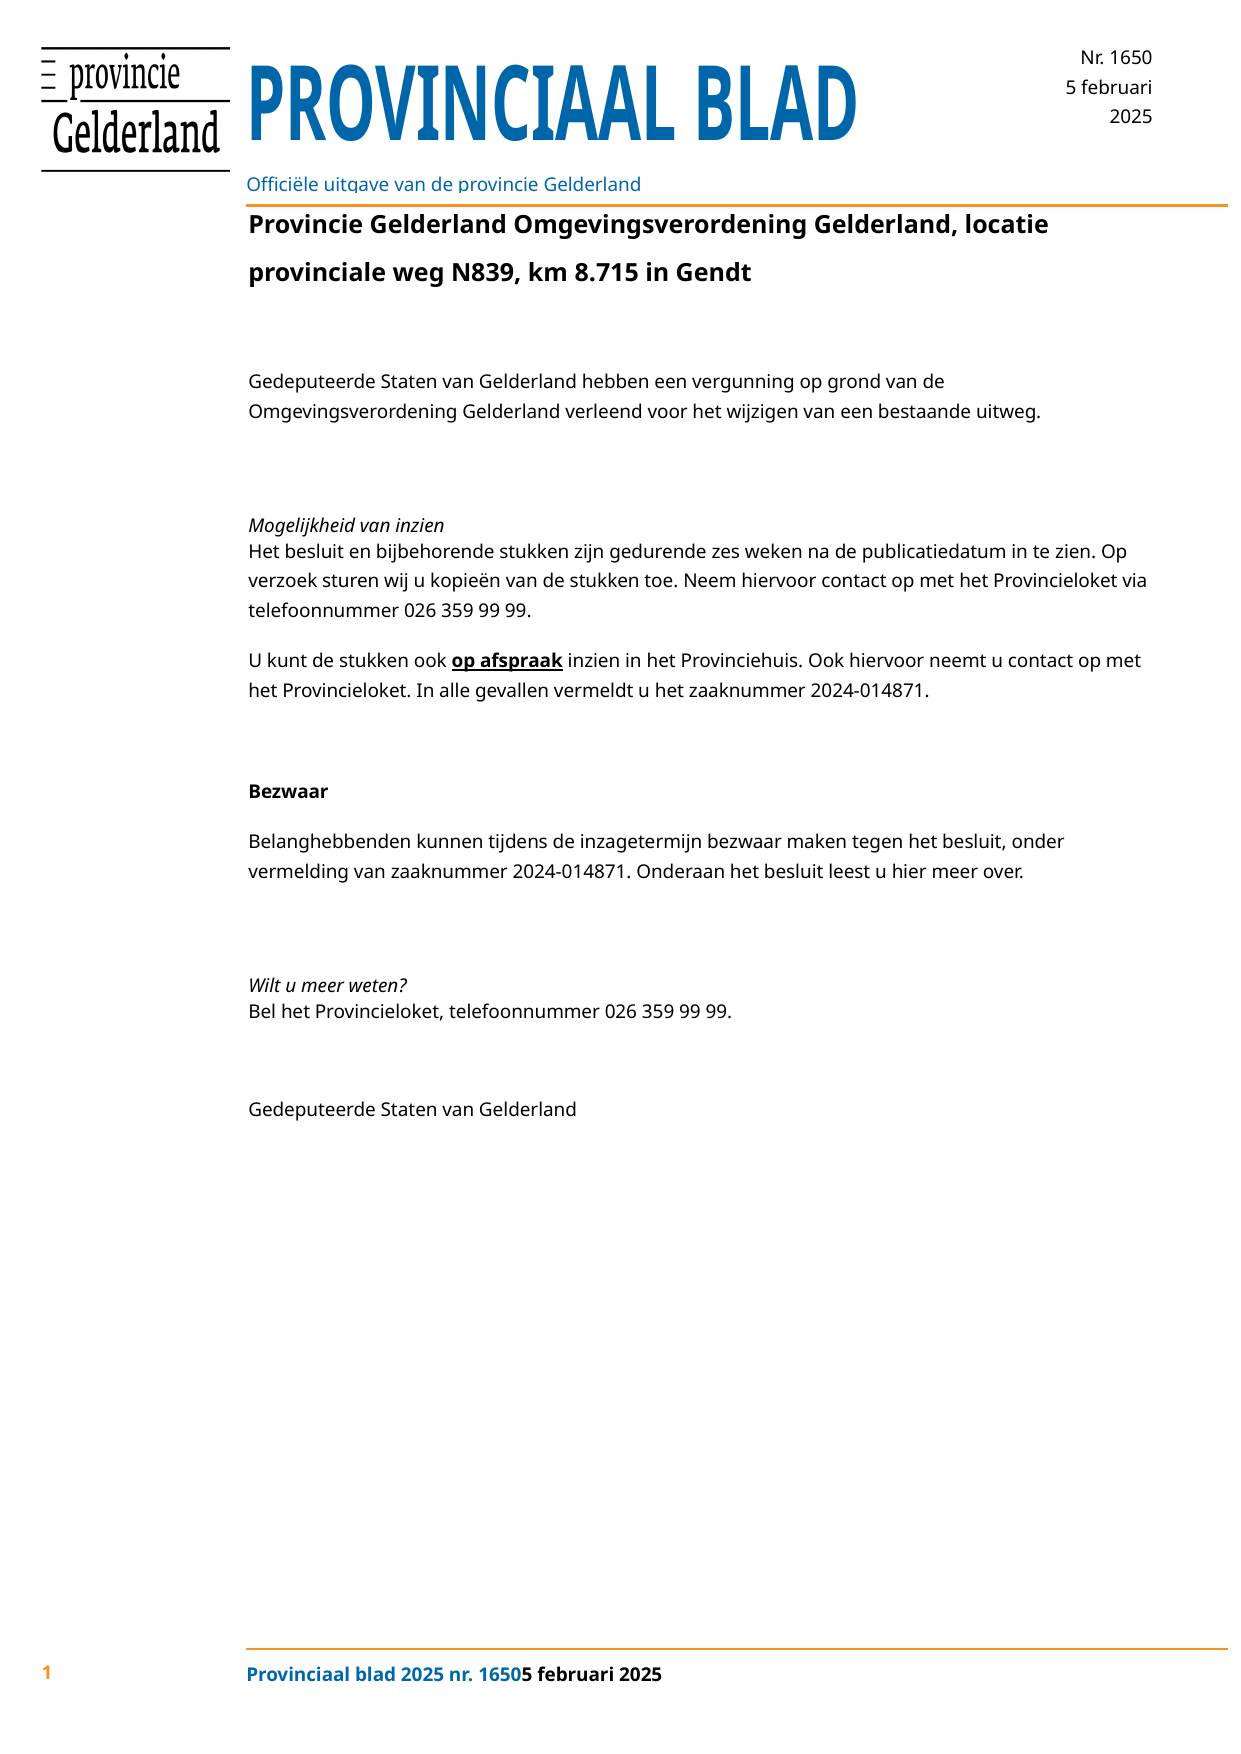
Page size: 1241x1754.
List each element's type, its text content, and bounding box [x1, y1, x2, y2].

text U kunt de stukken ook op afspraak inzien in het Provinciehuis. Ook hiervoor neemt u contact op met het Provincieloket. In alle gevallen vermeldt u het zaaknummer 2024-014871. [248, 648, 1152, 703]
text Het besluit en bijbehorende stukken zijn gedurende zes weken na de publicatiedatum in te zien. Op verzoek sturen wij u kopieën van de stukken toe. Neem hiervoor contact op met het Provincieloket via telefoonnummer 026 359 99 99. [248, 538, 1152, 623]
text Gedeputeerde Staten van Gelderland [248, 1096, 1152, 1122]
picture [41, 47, 231, 172]
text Mogelijkheid van inzien [248, 512, 1152, 538]
text Bezwaar [248, 778, 1152, 804]
text Gedeputeerde Staten van Gelderland hebben een vergunning op grond van de Omgevingsverordening Gelderland verleend voor het wijzigen van een bestaande uitweg. [248, 368, 1152, 424]
text Wilt u meer weten? [248, 972, 1152, 998]
text Provincie Gelderland Omgevingsverordening Gelderland, locatie provinciale weg N839, km 8.715 in Gendt [248, 207, 1152, 288]
text Belanghebbenden kunnen tijdens de inzagetermijn bezwaar maken tegen het besluit, onder vermelding van zaaknummer 2024-014871. Onderaan het besluit leest u hier meer over. [248, 828, 1152, 884]
text Bel het Provincieloket, telefoonnummer 026 359 99 99. [248, 998, 1152, 1024]
